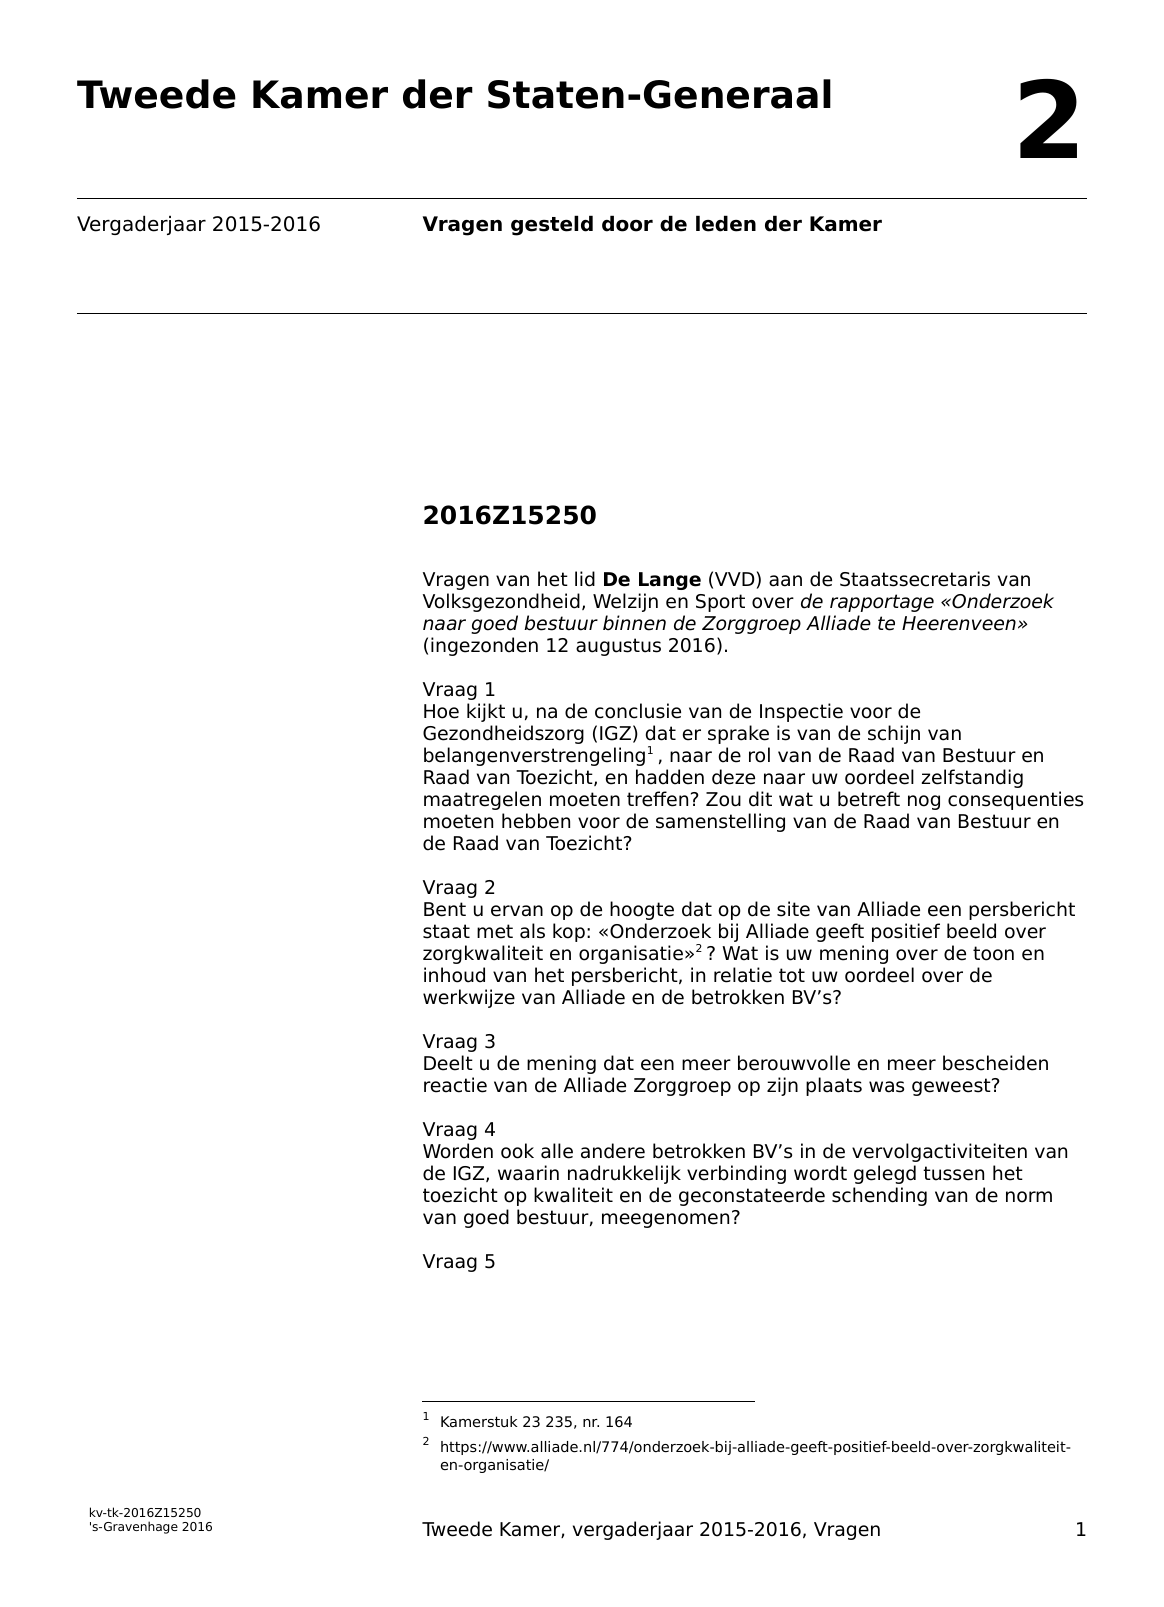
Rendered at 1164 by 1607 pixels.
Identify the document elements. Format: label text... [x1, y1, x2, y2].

text Deelt u de mening dat een meer berouwvolle en meer bescheiden reactie van de Alliade Zorggroep op zijn plaats was geweest? [422, 1053, 1087, 1097]
table_cell Vragen gesteld door de leden der Kamer [422, 199, 1087, 313]
text Vraag 1 [422, 679, 1087, 701]
text Hoe kijkt u, na de conclusie van de Inspectie voor de Gezondheidszorg (IGZ) dat er sprake is van de schijn van belangenverstrengeling, naar de rol van de Raad van Bestuur en Raad van Toezicht, en hadden deze naar uw oordeel zelfstandig maatregelen moeten treffen? Zou dit wat u betreft nog consequenties moeten hebben voor de samenstelling van de Raad van Bestuur en de Raad van Toezicht? [422, 701, 1087, 855]
table_header Tweede Kamer der Staten-Generaal [77, 59, 886, 198]
text Vraag 2 [422, 877, 1087, 899]
table_cell Vergaderjaar 2015-2016 [77, 199, 422, 313]
text Kamerstuk 23 235, nr. 164 [422, 1410, 1087, 1432]
text 2016Z15250 [422, 501, 1087, 531]
text 's-Gravenhage 2016 [88, 1520, 323, 1534]
text Vraag 4 [422, 1119, 1087, 1141]
table_header 2 [886, 59, 1087, 198]
text Vraag 5 [422, 1251, 1087, 1273]
text https://www.alliade.nl/774/onderzoek-bij-alliade-geeft-positief-beeld-over-zorgkwaliteit-en-organisatie/ [422, 1435, 1087, 1474]
text Vraag 3 [422, 1031, 1087, 1053]
text kv-tk-2016Z15250 [88, 1506, 323, 1520]
text Bent u ervan op de hoogte dat op de site van Alliade een persbericht staat met als kop: «Onderzoek bij Alliade geeft positief beeld over zorgkwaliteit en organisatie»? Wat is uw mening over de toon en inhoud van het persbericht, in relatie tot uw oordeel over de werkwijze van Alliade en de betrokken BV’s? [422, 899, 1087, 1009]
text Vragen van het lid De Lange (VVD) aan de Staatssecretaris van Volksgezondheid, Welzijn en Sport over de rapportage «Onderzoek naar goed bestuur binnen de Zorggroep Alliade te Heerenveen» (ingezonden 12 augustus 2016). [422, 569, 1087, 657]
text Worden ook alle andere betrokken BV’s in de vervolgactiviteiten van de IGZ, waarin nadrukkelijk verbinding wordt gelegd tussen het toezicht op kwaliteit en de geconstateerde schending van de norm van goed bestuur, meegenomen? [422, 1141, 1087, 1229]
